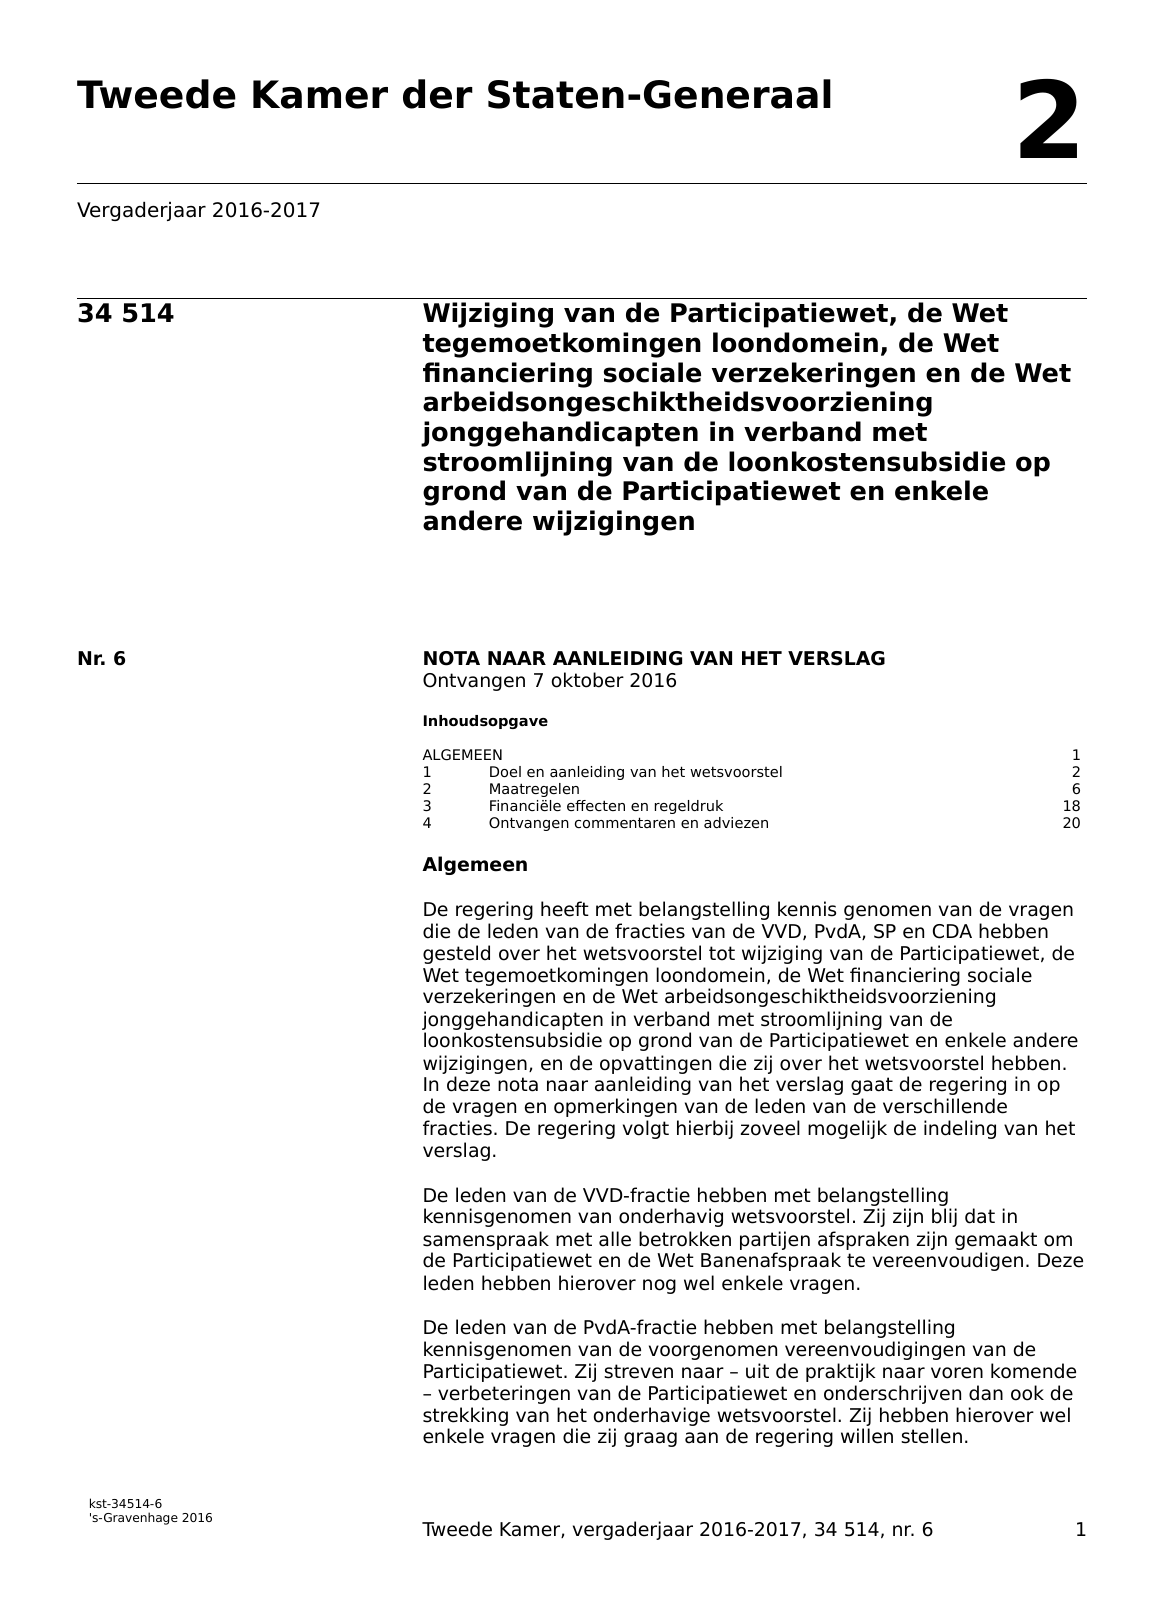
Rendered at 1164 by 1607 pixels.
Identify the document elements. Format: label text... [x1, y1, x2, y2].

subtitle 34 514 Wijziging van de Participatiewet, de Wet tegemoetkomingen loondomein, de Wet financiering sociale verzekeringen en de Wet arbeidsongeschiktheidsvoorziening jonggehandicapten in verband met stroomlijning van de loonkostensubsidie op grond van de Participatiewet en enkele andere wijzigingen [77, 299, 1087, 536]
text kst-34514-6 [88, 1497, 323, 1511]
subtitle Nr. 6 NOTA NAAR AANLEIDING VAN HET VERSLAG [77, 647, 1087, 669]
table_header Tweede Kamer der Staten-Generaal [77, 59, 886, 183]
table_cell Ontvangen commentaren en adviezen [483, 815, 1022, 832]
table_cell 20 [1023, 815, 1087, 832]
table_cell 4 [422, 815, 483, 832]
table_cell Financiële effecten en regeldruk [483, 798, 1022, 815]
text 's-Gravenhage 2016 [88, 1511, 323, 1525]
table_header Inhoudsopgave [422, 713, 1022, 730]
subtitle Algemeen [422, 854, 1087, 876]
table_cell [483, 730, 1022, 747]
text De leden van de PvdA-fractie hebben met belangstelling kennisgenomen van de voorgenomen vereenvoudigingen van de Participatiewet. Zij streven naar – uit de praktijk naar voren komende – verbeteringen van de Participatiewet en onderschrijven dan ook de strekking van het onderhavige wetsvoorstel. Zij hebben hierover wel enkele vragen die zij graag aan de regering willen stellen. [422, 1317, 1087, 1448]
table_cell Vergaderjaar 2016-2017 [77, 184, 1087, 298]
table_cell [422, 730, 483, 747]
table_header [1023, 713, 1087, 730]
text De leden van de VVD-fractie hebben met belangstelling kennisgenomen van onderhavig wetsvoorstel. Zij zijn blij dat in samenspraak met alle betrokken partijen afspraken zijn gemaakt om de Participatiewet en de Wet Banenafspraak te vereenvoudigen. Deze leden hebben hierover nog wel enkele vragen. [422, 1184, 1087, 1294]
text De regering heeft met belangstelling kennis genomen van de vragen die de leden van de fracties van de VVD, PvdA, SP en CDA hebben gesteld over het wetsvoorstel tot wijziging van de Participatiewet, de Wet tegemoetkomingen loondomein, de Wet financiering sociale verzekeringen en de Wet arbeidsongeschiktheidsvoorziening jonggehandicapten in verband met stroomlijning van de loonkostensubsidie op grond van de Participatiewet en enkele andere wijzigingen, en de opvattingen die zij over het wetsvoorstel hebben. In deze nota naar aanleiding van het verslag gaat de regering in op de vragen en opmerkingen van de leden van de verschillende fracties. De regering volgt hierbij zoveel mogelijk de indeling van het verslag. [422, 898, 1087, 1162]
table_cell ALGEMEEN [422, 747, 1022, 764]
table_cell 18 [1023, 798, 1087, 815]
table_cell [1023, 730, 1087, 747]
table_cell 2 [1023, 764, 1087, 781]
text Ontvangen 7 oktober 2016 [422, 669, 1087, 691]
table_header 2 [886, 59, 1087, 183]
table_cell Doel en aanleiding van het wetsvoorstel [483, 764, 1022, 781]
table_cell 2 [422, 781, 483, 798]
table_cell 6 [1023, 781, 1087, 798]
table_cell 1 [422, 764, 483, 781]
table_cell Maatregelen [483, 781, 1022, 798]
table_cell 1 [1023, 747, 1087, 764]
table_cell 3 [422, 798, 483, 815]
